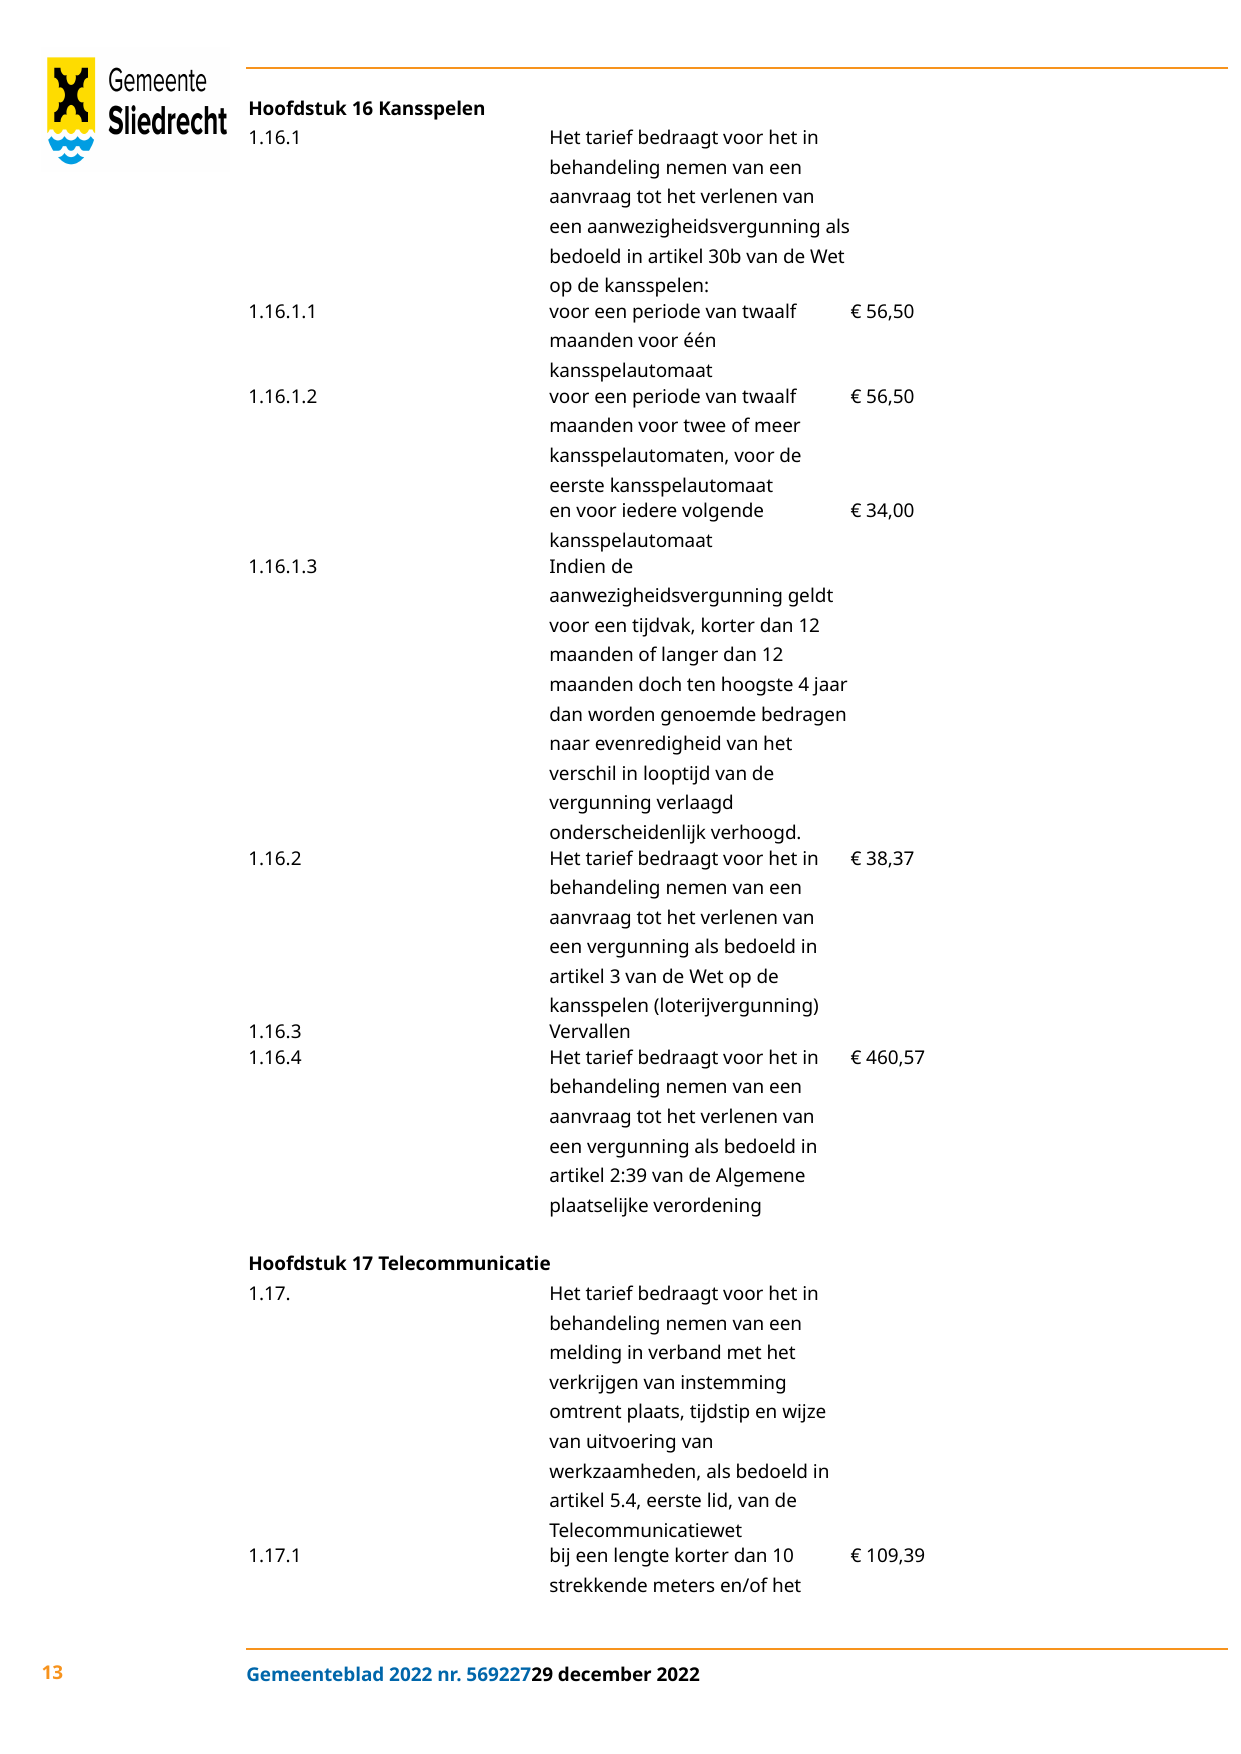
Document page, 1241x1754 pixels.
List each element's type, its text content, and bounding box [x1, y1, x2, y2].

table_cell € 109,39 [850, 1543, 1152, 1598]
table_cell 1.16.1.1 [248, 298, 549, 383]
table_cell 1.16.4 [248, 1044, 549, 1218]
table_header [850, 1280, 1152, 1543]
picture [41, 47, 231, 172]
table_cell Vervallen [549, 1019, 850, 1044]
table_header 1.16.1 [248, 125, 549, 298]
text Hoofdstuk 16 Kansspelen [248, 95, 1152, 121]
table_cell 1.16.3 [248, 1019, 549, 1044]
table_cell bij een lengte korter dan 10 strekkende meters en/of het [549, 1543, 850, 1598]
text Hoofdstuk 17 Telecommunicatie [248, 1251, 1152, 1276]
table_cell € 460,57 [850, 1044, 1152, 1218]
table_cell 1.16.1.3 [248, 553, 549, 845]
table_cell € 56,50 [850, 383, 1152, 497]
table_cell € 38,37 [850, 845, 1152, 1018]
table_cell voor een periode van twaalf maanden voor twee of meer kansspelautomaten, voor de eerste kansspelautomaat [549, 383, 850, 497]
table_cell € 34,00 [850, 498, 1152, 553]
table_cell [850, 1019, 1152, 1044]
table_cell 1.16.1.2 [248, 383, 549, 553]
table_cell Het tarief bedraagt voor het in behandeling nemen van een aanvraag tot het verlenen van een vergunning als bedoeld in artikel 3 van de Wet op de kansspelen (loterijvergunning) [549, 845, 850, 1018]
table_header [850, 125, 1152, 298]
table_cell 1.17.1 [248, 1543, 549, 1598]
table_cell voor een periode van twaalf maanden voor één kansspelautomaat [549, 298, 850, 383]
table_cell € 56,50 [850, 298, 1152, 383]
table_cell Indien de aanwezigheidsvergunning geldt voor een tijdvak, korter dan 12 maanden of langer dan 12 maanden doch ten hoogste 4 jaar dan worden genoemde bedragen naar evenredigheid van het verschil in looptijd van de vergunning verlaagd onderscheidenlijk verhoogd. [549, 553, 850, 845]
table_cell 1.16.2 [248, 845, 549, 1018]
table_header 1.17. [248, 1280, 549, 1543]
table_cell Het tarief bedraagt voor het in behandeling nemen van een aanvraag tot het verlenen van een vergunning als bedoeld in artikel 2:39 van de Algemene plaatselijke verordening [549, 1044, 850, 1218]
table_header Het tarief bedraagt voor het in behandeling nemen van een aanvraag tot het verlenen van een aanwezigheidsvergunning als bedoeld in artikel 30b van de Wet op de kansspelen: [549, 125, 850, 298]
table_header Het tarief bedraagt voor het in behandeling nemen van een melding in verband met het verkrijgen van instemming omtrent plaats, tijdstip en wijze van uitvoering van werkzaamheden, als bedoeld in artikel 5.4, eerste lid, van de Telecommunicatiewet [549, 1280, 850, 1543]
table_cell en voor iedere volgende kansspelautomaat [549, 498, 850, 553]
table_cell [850, 553, 1152, 845]
